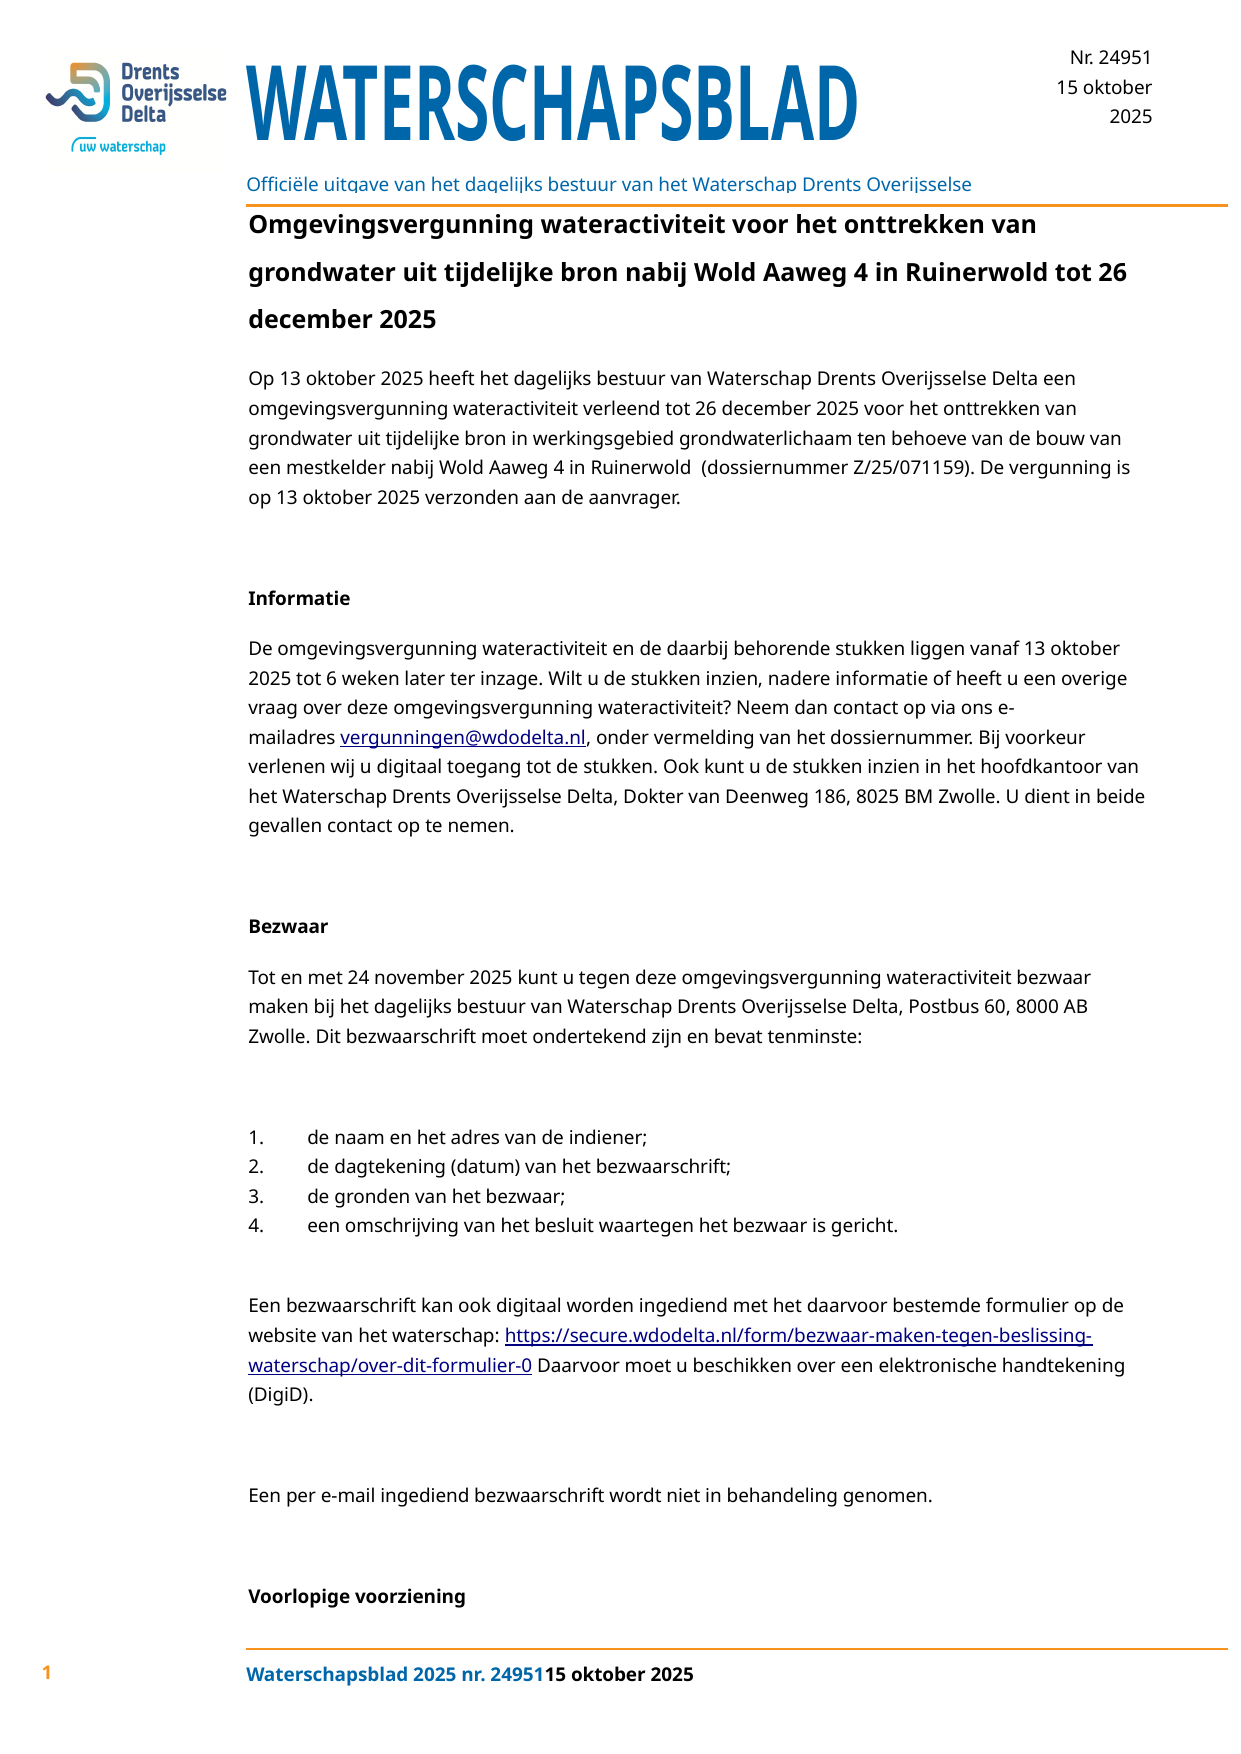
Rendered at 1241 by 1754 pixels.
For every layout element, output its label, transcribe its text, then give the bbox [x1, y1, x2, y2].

text Een bezwaarschrift kan ook digitaal worden ingediend met het daarvoor bestemde formulier op de website van het waterschap: https://secure.wdodelta.nl/form/bezwaar-maken-tegen-beslissing-waterschap/over-dit-formulier-0 Daarvoor moet u beschikken over een elektronische handtekening (DigiD). [248, 1293, 1152, 1407]
text Tot en met 24 november 2025 kunt u tegen deze omgevingsvergunning wateractiviteit bezwaar maken bij het dagelijks bestuur van Waterschap Drents Overijsselse Delta, Postbus 60, 8000 AB Zwolle. Dit bezwaarschrift moet ondertekend zijn en bevat tenminste: [248, 964, 1152, 1049]
picture [41, 47, 231, 172]
text Omgevingsvergunning wateractiviteit voor het onttrekken van grondwater uit tijdelijke bron nabij Wold Aaweg 4 in Ruinerwold tot 26 december 2025 [248, 207, 1152, 336]
list de gronden van het bezwaar; [248, 1183, 1152, 1209]
text Op 13 oktober 2025 heeft het dagelijks bestuur van Waterschap Drents Overijsselse Delta een omgevingsvergunning wateractiviteit verleend tot 26 december 2025 voor het onttrekken van grondwater uit tijdelijke bron in werkingsgebied grondwaterlichaam ten behoeve van de bouw van een mestkelder nabij Wold Aaweg 4 in Ruinerwold (dossiernummer Z/25/071159). De vergunning is op 13 oktober 2025 verzonden aan de aanvrager. [248, 366, 1152, 509]
text Een per e-mail ingediend bezwaarschrift wordt niet in behandeling genomen. [248, 1482, 1152, 1508]
text De omgevingsvergunning wateractiviteit en de daarbij behorende stukken liggen vanaf 13 oktober 2025 tot 6 weken later ter inzage. Wilt u de stukken inzien, nadere informatie of heeft u een overige vraag over deze omgevingsvergunning wateractiviteit? Neem dan contact op via ons e-mailadres vergunningen@wdodelta.nl, onder vermelding van het dossiernummer. Bij voorkeur verlenen wij u digitaal toegang tot de stukken. Ook kunt u de stukken inzien in het hoofdkantoor van het Waterschap Drents Overijsselse Delta, Dokter van Deenweg 186, 8025 BM Zwolle. U dient in beide gevallen contact op te nemen. [248, 635, 1152, 838]
text Informatie [248, 585, 1152, 610]
text Bezwaar [248, 913, 1152, 939]
list de dagtekening (datum) van het bezwaarschrift; [248, 1153, 1152, 1179]
list een omschrijving van het besluit waartegen het bezwaar is gericht. [248, 1213, 1152, 1238]
list de naam en het adres van de indiener; [248, 1124, 1152, 1149]
text Voorlopige voorziening [248, 1583, 1152, 1609]
